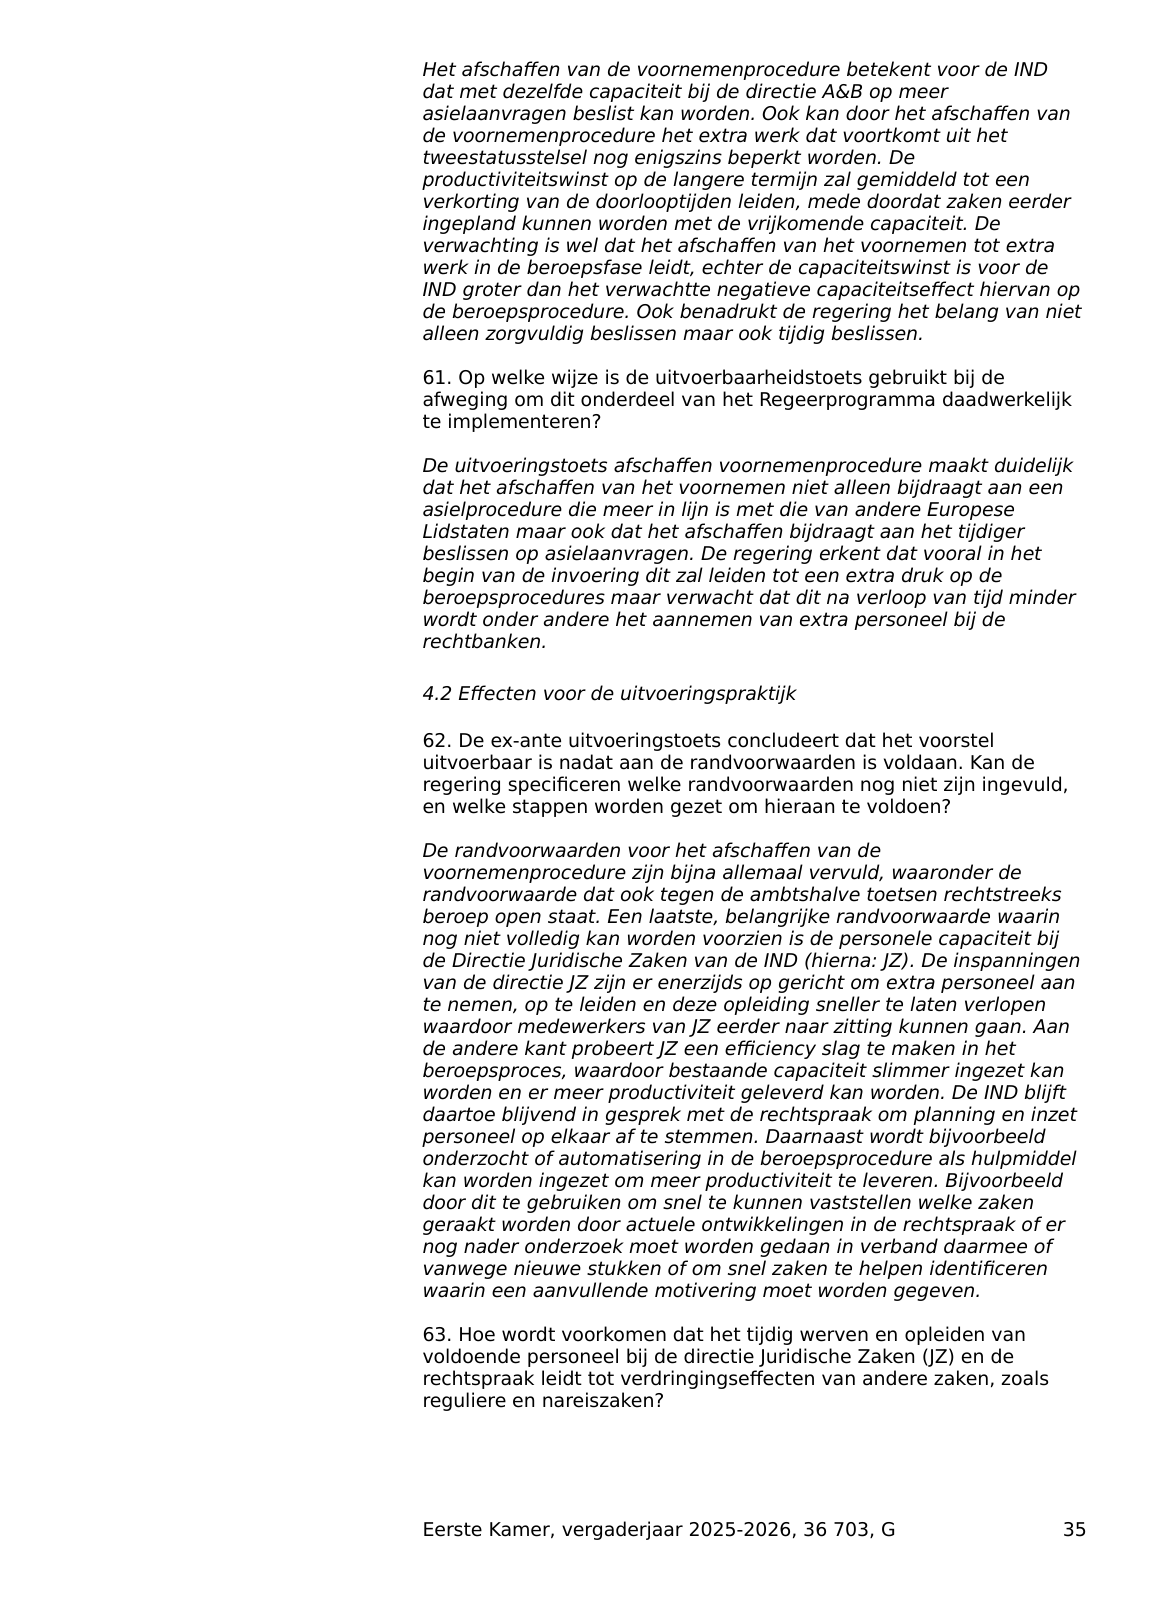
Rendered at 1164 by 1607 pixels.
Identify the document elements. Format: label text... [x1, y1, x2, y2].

subtitle 4.2 Effecten voor de uitvoeringspraktijk [422, 683, 1087, 705]
text De uitvoeringstoets afschaffen voornemenprocedure maakt duidelijk dat het afschaffen van het voornemen niet alleen bijdraagt aan een asielprocedure die meer in lijn is met die van andere Europese Lidstaten maar ook dat het afschaffen bijdraagt aan het tijdiger beslissen op asielaanvragen. De regering erkent dat vooral in het begin van de invoering dit zal leiden tot een extra druk op de beroepsprocedures maar verwacht dat dit na verloop van tijd minder wordt onder andere het aannemen van extra personeel bij de rechtbanken. [422, 455, 1087, 653]
text 63. Hoe wordt voorkomen dat het tijdig werven en opleiden van voldoende personeel bij de directie Juridische Zaken (JZ) en de rechtspraak leidt tot verdringingseffecten van andere zaken, zoals reguliere en nareiszaken? [422, 1324, 1087, 1412]
text Het afschaffen van de voornemenprocedure betekent voor de IND dat met dezelfde capaciteit bij de directie A&B op meer asielaanvragen beslist kan worden. Ook kan door het afschaffen van de voornemenprocedure het extra werk dat voortkomt uit het tweestatusstelsel nog enigszins beperkt worden. De productiviteitswinst op de langere termijn zal gemiddeld tot een verkorting van de doorlooptijden leiden, mede doordat zaken eerder ingepland kunnen worden met de vrijkomende capaciteit. De verwachting is wel dat het afschaffen van het voornemen tot extra werk in de beroepsfase leidt, echter de capaciteitswinst is voor de IND groter dan het verwachtte negatieve capaciteitseffect hiervan op de beroepsprocedure. Ook benadrukt de regering het belang van niet alleen zorgvuldig beslissen maar ook tijdig beslissen. [422, 59, 1087, 345]
text 61. Op welke wijze is de uitvoerbaarheidstoets gebruikt bij de afweging om dit onderdeel van het Regeerprogramma daadwerkelijk te implementeren? [422, 367, 1087, 433]
text De randvoorwaarden voor het afschaffen van de voornemenprocedure zijn bijna allemaal vervuld, waaronder de randvoorwaarde dat ook tegen de ambtshalve toetsen rechtstreeks beroep open staat. Een laatste, belangrijke randvoorwaarde waarin nog niet volledig kan worden voorzien is de personele capaciteit bij de Directie Juridische Zaken van de IND (hierna: JZ). De inspanningen van de directie JZ zijn er enerzijds op gericht om extra personeel aan te nemen, op te leiden en deze opleiding sneller te laten verlopen waardoor medewerkers van JZ eerder naar zitting kunnen gaan. Aan de andere kant probeert JZ een efficiency slag te maken in het beroepsproces, waardoor bestaande capaciteit slimmer ingezet kan worden en er meer productiviteit geleverd kan worden. De IND blijft daartoe blijvend in gesprek met de rechtspraak om planning en inzet personeel op elkaar af te stemmen. Daarnaast wordt bijvoorbeeld onderzocht of automatisering in de beroepsprocedure als hulpmiddel kan worden ingezet om meer productiviteit te leveren. Bijvoorbeeld door dit te gebruiken om snel te kunnen vaststellen welke zaken geraakt worden door actuele ontwikkelingen in de rechtspraak of er nog nader onderzoek moet worden gedaan in verband daarmee of vanwege nieuwe stukken of om snel zaken te helpen identificeren waarin een aanvullende motivering moet worden gegeven. [422, 840, 1087, 1302]
text 62. De ex-ante uitvoeringstoets concludeert dat het voorstel uitvoerbaar is nadat aan de randvoorwaarden is voldaan. Kan de regering specificeren welke randvoorwaarden nog niet zijn ingevuld, en welke stappen worden gezet om hieraan te voldoen? [422, 730, 1087, 818]
